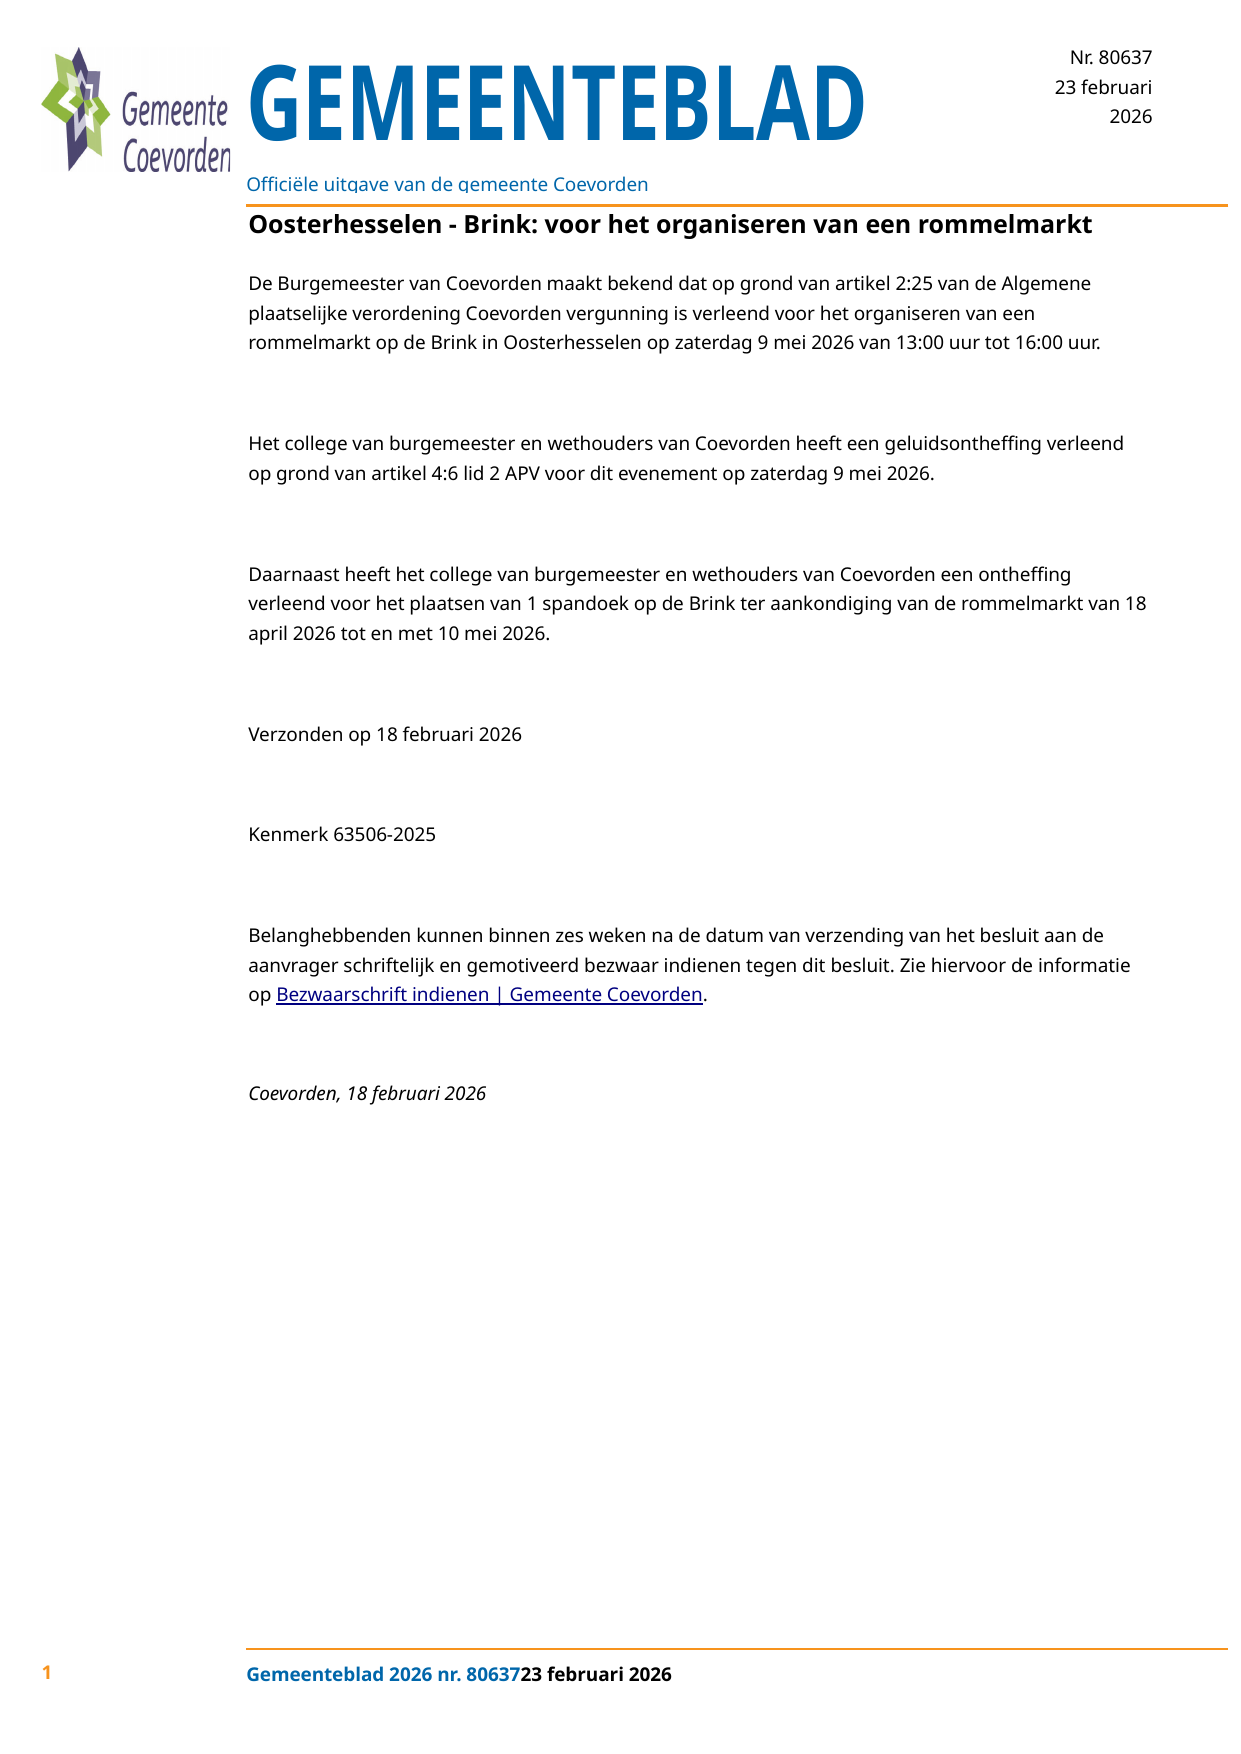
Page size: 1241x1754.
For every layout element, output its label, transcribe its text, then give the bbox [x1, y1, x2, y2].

text Daarnaast heeft het college van burgemeester en wethouders van Coevorden een ontheffing verleend voor het plaatsen van 1 spandoek op de Brink ter aankondiging van de rommelmarkt van 18 april 2026 tot en met 10 mei 2026. [248, 561, 1152, 646]
text De Burgemeester van Coevorden maakt bekend dat op grond van artikel 2:25 van de Algemene plaatselijke verordening Coevorden vergunning is verleend voor het organiseren van een rommelmarkt op de Brink in Oosterhesselen op zaterdag 9 mei 2026 van 13:00 uur tot 16:00 uur. [248, 270, 1152, 355]
text Coevorden, 18 februari 2026 [248, 1080, 1152, 1106]
picture [41, 47, 231, 172]
text Kenmerk 63506-2025 [248, 822, 1152, 847]
text Verzonden op 18 februari 2026 [248, 721, 1152, 746]
text Het college van burgemeester en wethouders van Coevorden heeft een geluidsontheffing verleend op grond van artikel 4:6 lid 2 APV voor dit evenement op zaterdag 9 mei 2026. [248, 430, 1152, 486]
text Belanghebbenden kunnen binnen zes weken na de datum van verzending van het besluit aan de aanvrager schriftelijk en gemotiveerd bezwaar indienen tegen dit besluit. Zie hiervoor de informatie op Bezwaarschrift indienen | Gemeente Coevorden. [248, 922, 1152, 1007]
text Oosterhesselen - Brink: voor het organiseren van een rommelmarkt [248, 207, 1152, 241]
